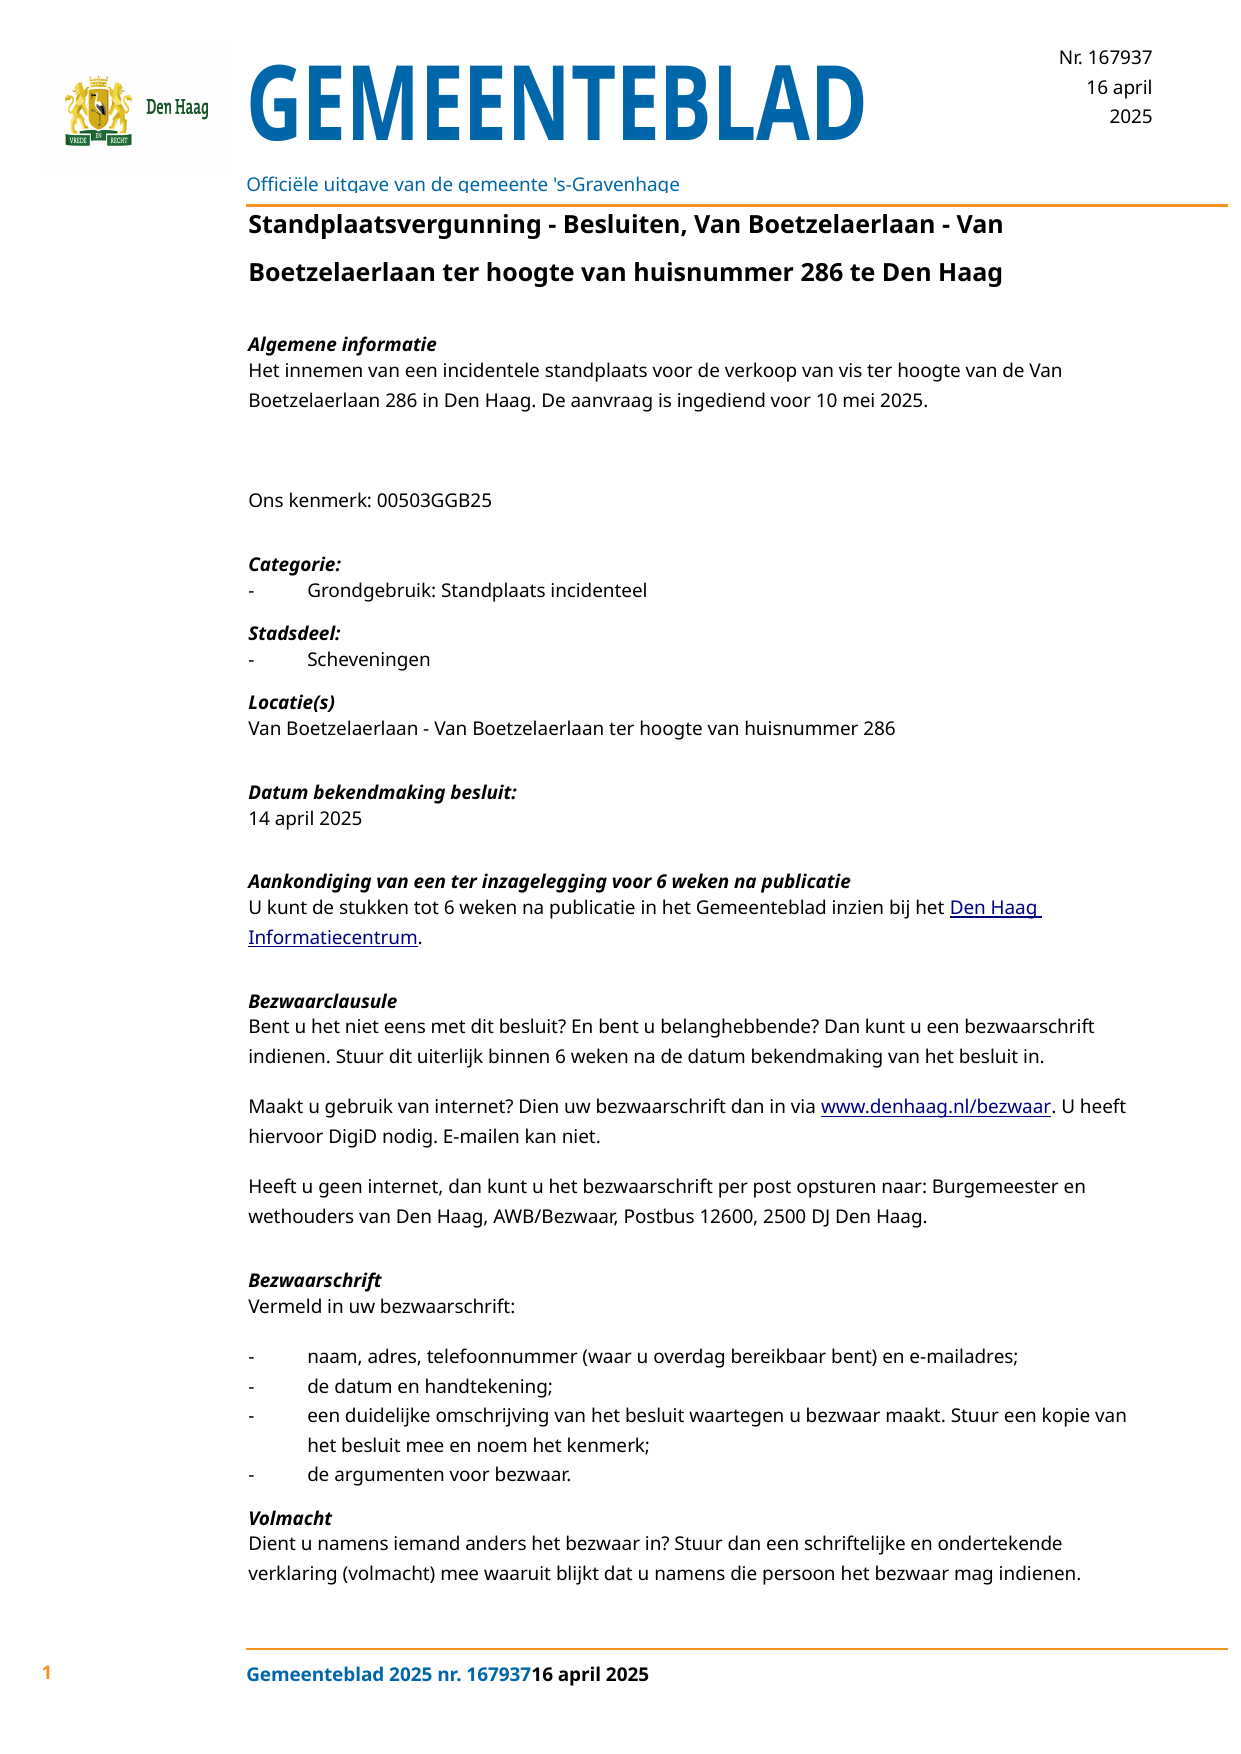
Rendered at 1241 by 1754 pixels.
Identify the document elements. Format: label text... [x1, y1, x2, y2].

text Algemene informatie [248, 331, 1152, 357]
text Datum bekendmaking besluit: [248, 779, 1152, 805]
text Aankondiging van een ter inzagelegging voor 6 weken na publicatie [248, 869, 1152, 894]
text Locatie(s) [248, 689, 1152, 715]
text Categorie: [248, 552, 1152, 577]
text 14 april 2025 [248, 805, 1152, 830]
text Van Boetzelaerlaan - Van Boetzelaerlaan ter hoogte van huisnummer 286 [248, 715, 1152, 741]
text Het innemen van een incidentele standplaats voor de verkoop van vis ter hoogte van de Van Boetzelaerlaan 286 in Den Haag. De aanvraag is ingediend voor 10 mei 2025. [248, 357, 1152, 412]
text Ons kenmerk: 00503GGB25 [248, 488, 1152, 513]
text Volmacht [248, 1505, 1152, 1531]
text Maakt u gebruik van internet? Dien uw bezwaarschrift dan in via www.denhaag.nl/bezwaar. U heeft hiervoor DigiD nodig. E-mailen kan niet. [248, 1094, 1152, 1149]
text Bezwaarclausule [248, 988, 1152, 1014]
list de datum en handtekening; [248, 1373, 1152, 1399]
list Grondgebruik: Standplaats incidenteel [248, 577, 1152, 603]
list Scheveningen [248, 646, 1152, 672]
text Dient u namens iemand anders het bezwaar in? Stuur dan een schriftelijke en ondertekende verklaring (volmacht) mee waaruit blijkt dat u namens die persoon het bezwaar mag indienen. [248, 1531, 1152, 1586]
picture [41, 47, 231, 172]
text Stadsdeel: [248, 620, 1152, 646]
list de argumenten voor bezwaar. [248, 1462, 1152, 1487]
text Vermeld in uw bezwaarschrift: [248, 1293, 1152, 1319]
text Bezwaarschrift [248, 1267, 1152, 1293]
text Standplaatsvergunning - Besluiten, Van Boetzelaerlaan - Van Boetzelaerlaan ter hoogte van huisnummer 286 te Den Haag [248, 207, 1152, 288]
text Heeft u geen internet, dan kunt u het bezwaarschrift per post opsturen naar: Burgemeester en wethouders van Den Haag, AWB/Bezwaar, Postbus 12600, 2500 DJ Den Haag. [248, 1174, 1152, 1229]
list naam, adres, telefoonnummer (waar u overdag bereikbaar bent) en e-mailadres; [248, 1343, 1152, 1369]
list een duidelijke omschrijving van het besluit waartegen u bezwaar maakt. Stuur een kopie van het besluit mee en noem het kenmerk; [248, 1402, 1152, 1458]
text U kunt de stukken tot 6 weken na publicatie in het Gemeenteblad inzien bij het Den Haag Informatiecentrum. [248, 894, 1152, 950]
text Bent u het niet eens met dit besluit? En bent u belanghebbende? Dan kunt u een bezwaarschrift indienen. Stuur dit uiterlijk binnen 6 weken na de datum bekendmaking van het besluit in. [248, 1014, 1152, 1069]
